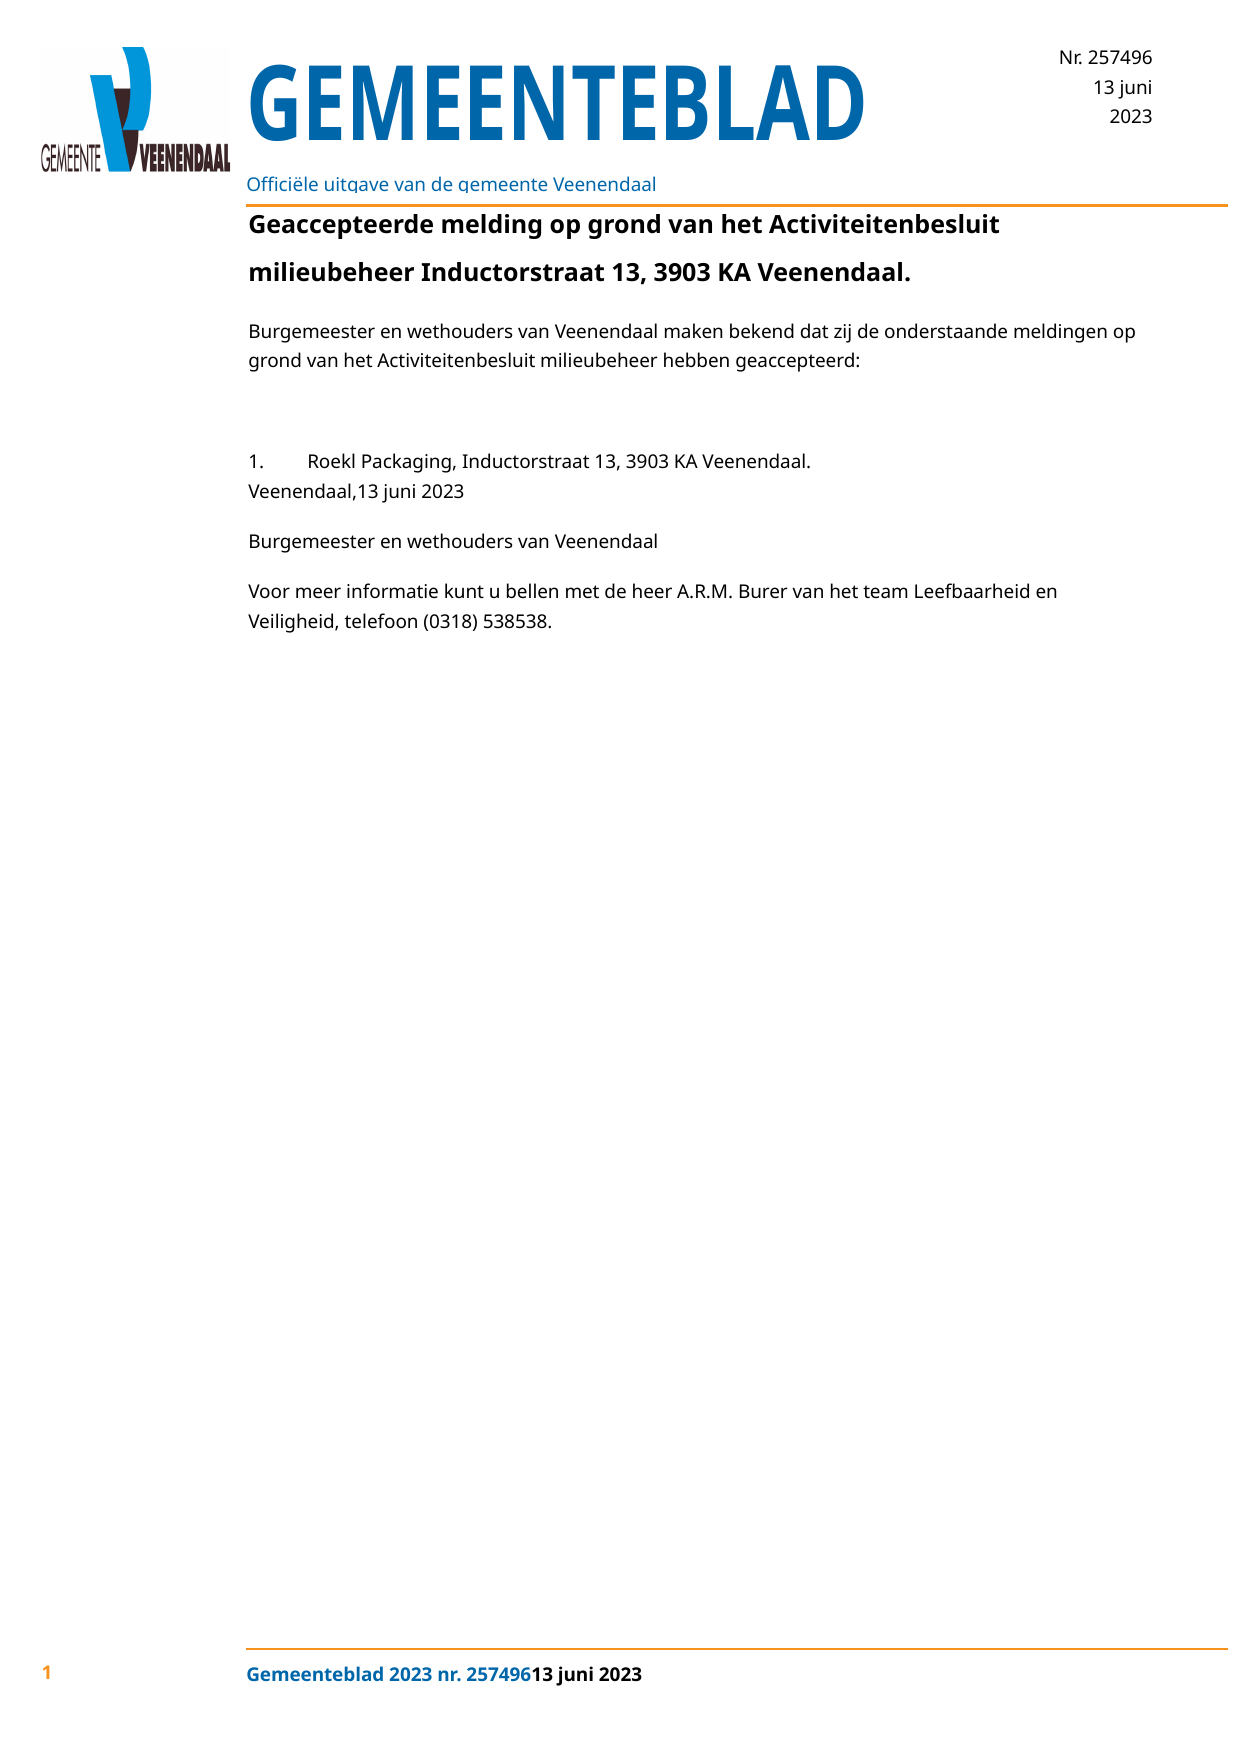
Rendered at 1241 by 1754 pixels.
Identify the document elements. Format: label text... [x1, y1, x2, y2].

picture [123, 47, 231, 172]
text Geaccepteerde melding op grond van het Activiteitenbesluit milieubeheer Inductorstraat 13, 3903 KA Veenendaal. [248, 207, 1152, 288]
text Voor meer informatie kunt u bellen met de heer A.R.M. Burer van het team Leefbaarheid en Veiligheid, telefoon (0318) 538538. [248, 579, 1152, 634]
list Roekl Packaging, Inductorstraat 13, 3903 KA Veenendaal. [248, 448, 1152, 474]
text Burgemeester en wethouders van Veenendaal maken bekend dat zij de onderstaande meldingen op grond van het Activiteitenbesluit milieubeheer hebben geaccepteerd: [248, 318, 1152, 373]
picture [41, 47, 130, 172]
text Burgemeester en wethouders van Veenendaal [248, 528, 1152, 554]
text Veenendaal,13 juni 2023 [248, 478, 1152, 504]
